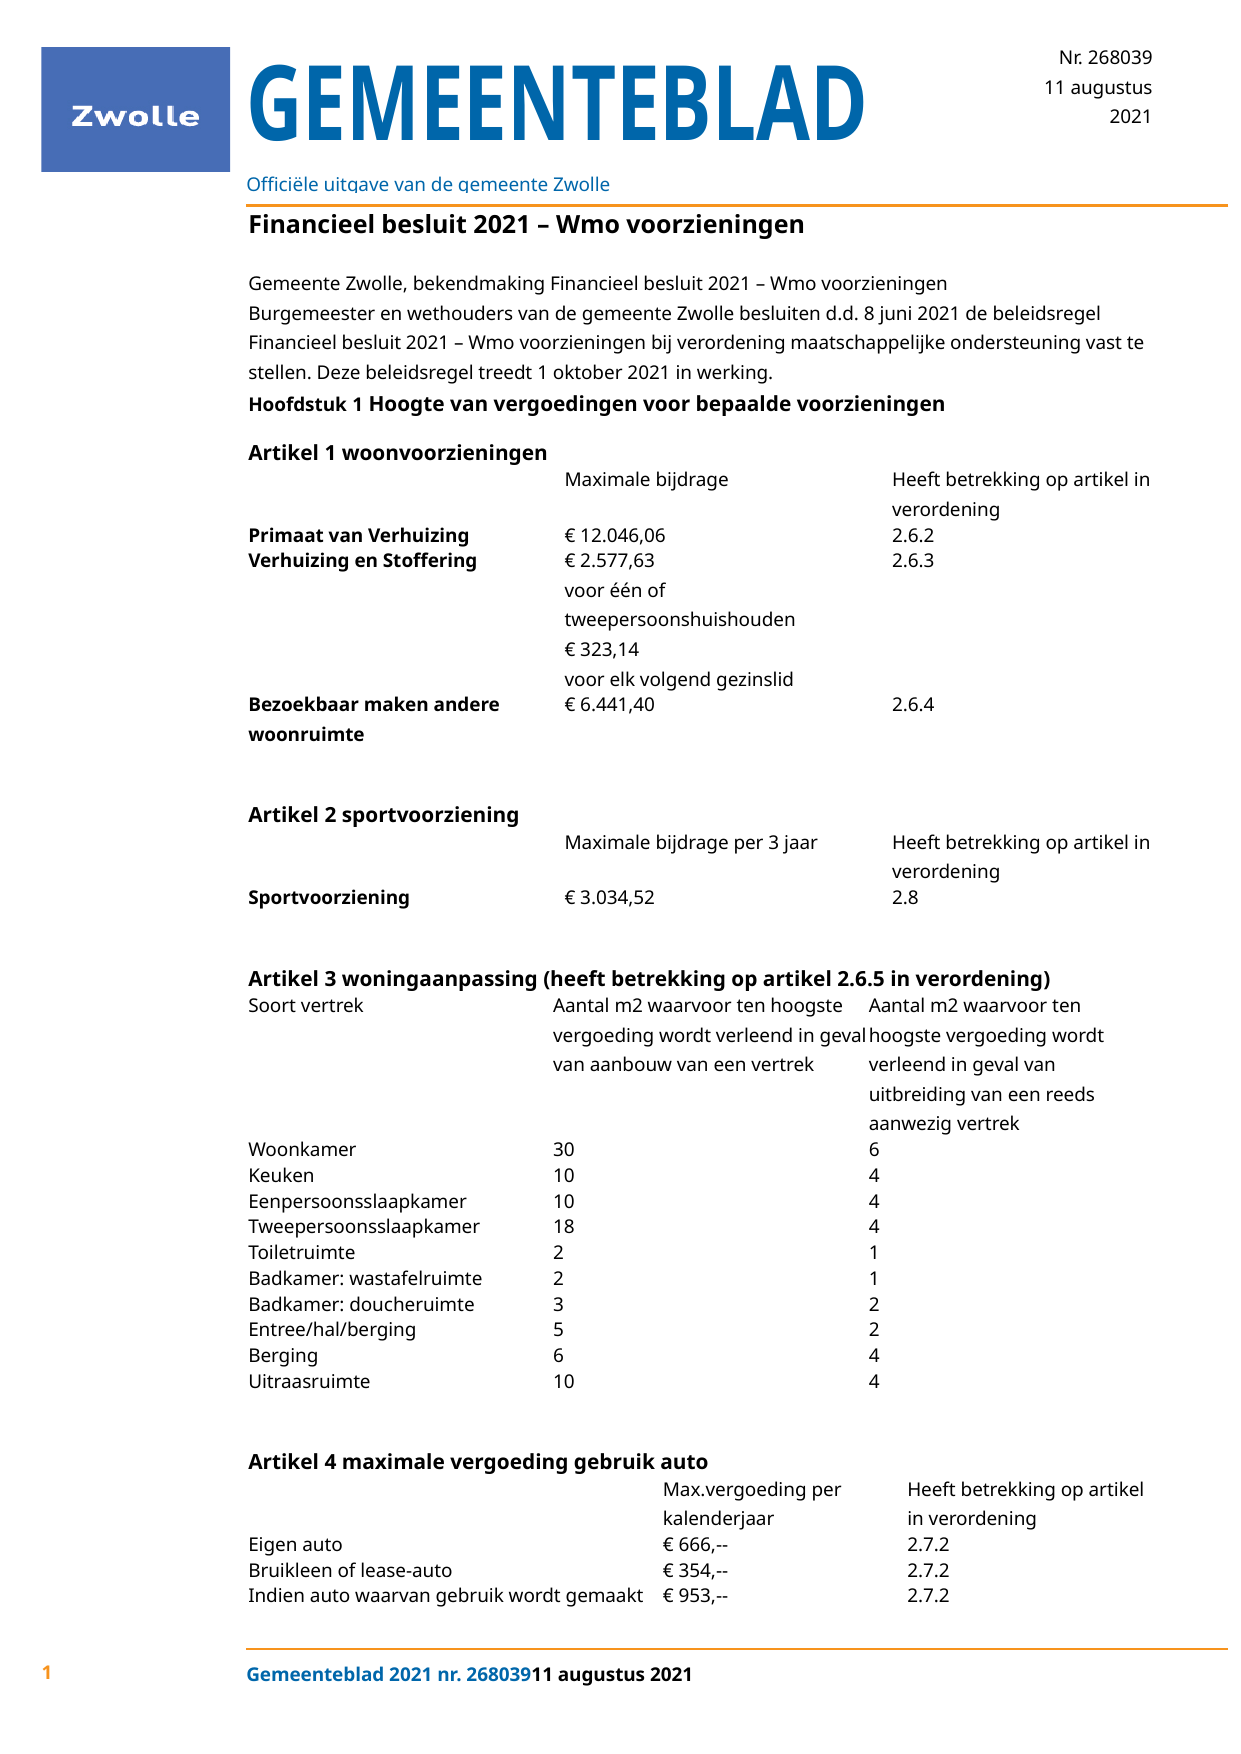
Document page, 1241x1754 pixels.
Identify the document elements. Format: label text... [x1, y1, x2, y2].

table_cell 2 [553, 1239, 868, 1265]
table_cell 2.8 [892, 884, 1152, 910]
text Burgemeester en wethouders van de gemeente Zwolle besluiten d.d. 8 juni 2021 de beleidsregel Financieel besluit 2021 – Wmo voorzieningen bij verordening maatschappelijke ondersteuning vast te stellen. Deze beleidsregel treedt 1 oktober 2021 in werking. [248, 300, 1152, 385]
table_header Aantal m2 waarvoor ten hoogste vergoeding wordt verleend in geval van uitbreiding van een reeds aanwezig vertrek [869, 992, 1152, 1136]
table_header Heeft betrekking op artikel in verordening [892, 466, 1152, 522]
table_cell € 2.577,63 voor één of tweepersoonshuishouden € 323,14 voor elk volgend gezinslid [564, 548, 892, 692]
table_cell 4 [869, 1188, 1152, 1213]
text Artikel 2 sportvoorziening [248, 801, 1152, 829]
table_cell 4 [869, 1368, 1152, 1394]
table_cell Bezoekbaar maken andere woonruimte [248, 692, 564, 747]
table_cell Woonkamer [248, 1136, 553, 1162]
table_cell Verhuizing en Stoffering [248, 548, 564, 692]
table_cell Tweepersoonsslaapkamer [248, 1214, 553, 1239]
table_cell € 354,-- [663, 1557, 907, 1583]
table_header Maximale bijdrage [564, 466, 892, 522]
table_cell 1 [869, 1239, 1152, 1265]
table_cell 2.6.4 [892, 692, 1152, 747]
text Artikel 4 maximale vergoeding gebruik auto [248, 1447, 1152, 1476]
table_cell Primaat van Verhuizing [248, 522, 564, 547]
table_cell 30 [553, 1136, 868, 1162]
table_cell 2 [869, 1291, 1152, 1316]
table_header [248, 466, 564, 522]
table_cell Uitraasruimte [248, 1368, 553, 1394]
picture [41, 47, 231, 172]
table_header Max.vergoeding per kalenderjaar [663, 1476, 907, 1531]
table_cell 6 [869, 1136, 1152, 1162]
table_cell Entree/hal/berging [248, 1316, 553, 1342]
table_header Soort vertrek [248, 992, 553, 1136]
table_cell Toiletruimte [248, 1239, 553, 1265]
table_cell Keuken [248, 1162, 553, 1188]
table_cell 4 [869, 1162, 1152, 1188]
table_cell 18 [553, 1214, 868, 1239]
table_cell 2.6.3 [892, 548, 1152, 692]
table_cell Badkamer: wastafelruimte [248, 1265, 553, 1291]
table_cell 5 [553, 1316, 868, 1342]
table_cell 2 [553, 1265, 868, 1291]
table_cell 10 [553, 1368, 868, 1394]
text Gemeente Zwolle, bekendmaking Financieel besluit 2021 – Wmo voorzieningen [248, 270, 1152, 296]
table_cell € 6.441,40 [564, 692, 892, 747]
table_header [248, 829, 564, 884]
table_cell Bruikleen of lease-auto [248, 1557, 663, 1583]
text Artikel 3 woningaanpassing (heeft betrekking op artikel 2.6.5 in verordening) [248, 964, 1152, 992]
table_cell 1 [869, 1265, 1152, 1291]
table_cell 6 [553, 1342, 868, 1368]
table_cell € 3.034,52 [564, 884, 892, 910]
table_header Heeft betrekking op artikel in verordening [907, 1476, 1152, 1531]
table_cell 10 [553, 1162, 868, 1188]
table_cell 2.7.2 [907, 1557, 1152, 1583]
table_cell 2.6.2 [892, 522, 1152, 547]
table_cell Eenpersoonsslaapkamer [248, 1188, 553, 1213]
table_cell € 666,-- [663, 1531, 907, 1557]
table_cell 3 [553, 1291, 868, 1316]
table_cell 2.7.2 [907, 1531, 1152, 1557]
table_cell Eigen auto [248, 1531, 663, 1557]
text Financieel besluit 2021 – Wmo voorzieningen [248, 207, 1152, 241]
text Artikel 1 woonvoorzieningen [248, 438, 1152, 466]
table_cell € 953,-- [663, 1583, 907, 1608]
table_header Aantal m2 waarvoor ten hoogste vergoeding wordt verleend in geval van aanbouw van een vertrek [553, 992, 868, 1136]
table_cell 2.7.2 [907, 1583, 1152, 1608]
table_cell Indien auto waarvan gebruik wordt gemaakt [248, 1583, 663, 1608]
text Hoofdstuk 1 Hoogte van vergoedingen voor bepaalde voorzieningen [248, 389, 1152, 417]
table_header [248, 1476, 663, 1531]
table_cell 4 [869, 1342, 1152, 1368]
table_cell 10 [553, 1188, 868, 1213]
table_cell 2 [869, 1316, 1152, 1342]
table_cell 4 [869, 1214, 1152, 1239]
table_cell Sportvoorziening [248, 884, 564, 910]
table_header Heeft betrekking op artikel in verordening [892, 829, 1152, 884]
table_cell Badkamer: doucheruimte [248, 1291, 553, 1316]
table_header Maximale bijdrage per 3 jaar [564, 829, 892, 884]
table_cell Berging [248, 1342, 553, 1368]
table_cell € 12.046,06 [564, 522, 892, 547]
